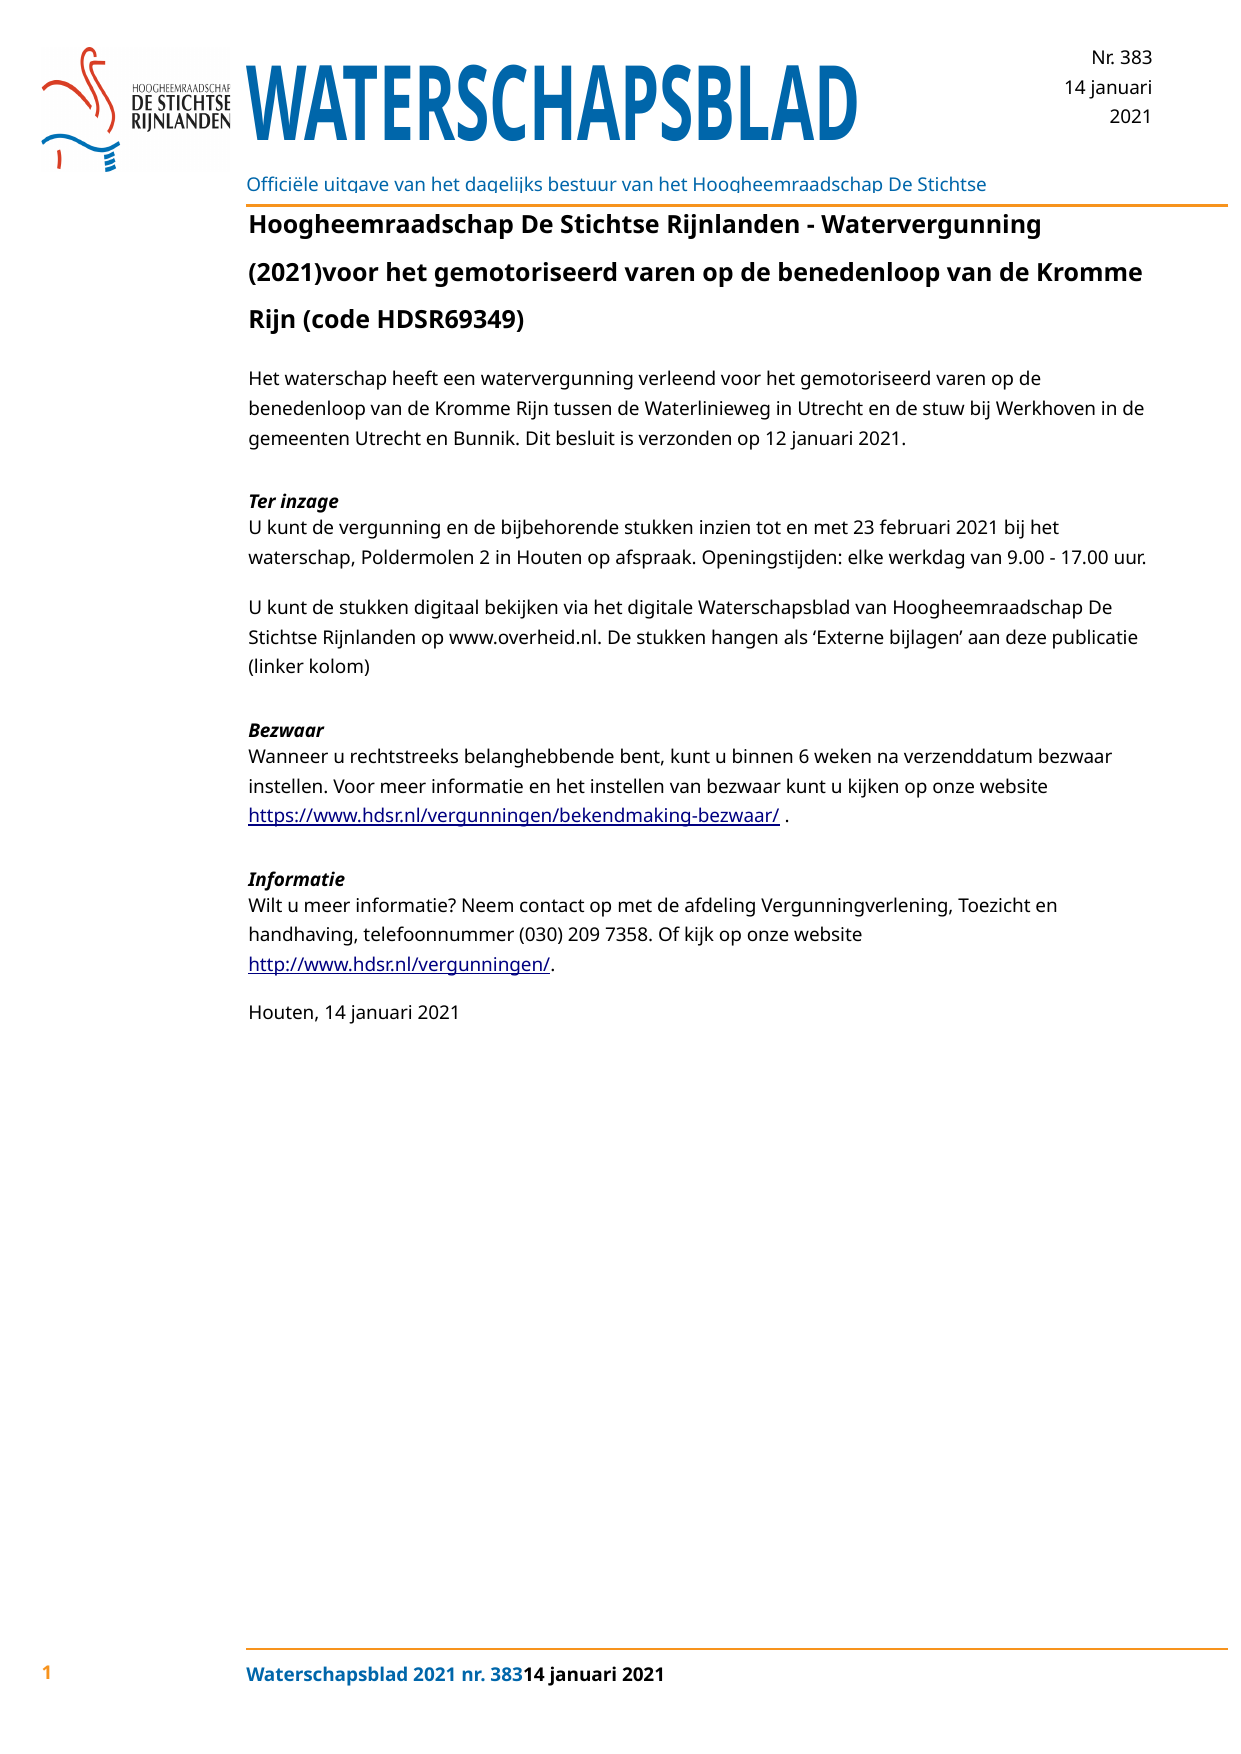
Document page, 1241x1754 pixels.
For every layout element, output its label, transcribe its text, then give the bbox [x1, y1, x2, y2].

text Hoogheemraadschap De Stichtse Rijnlanden - Watervergunning (2021)voor het gemotoriseerd varen op de benedenloop van de Kromme Rijn (code HDSR69349) [248, 207, 1152, 336]
text Houten, 14 januari 2021 [248, 999, 1152, 1025]
text U kunt de stukken digitaal bekijken via het digitale Waterschapsblad van Hoogheemraadschap De Stichtse Rijnlanden op www.overheid.nl. De stukken hangen als ‘Externe bijlagen’ aan deze publicatie (linker kolom) [248, 594, 1152, 679]
picture [41, 47, 231, 172]
text Wilt u meer informatie? Neem contact op met de afdeling Vergunningverlening, Toezicht en handhaving, telefoonnummer (030) 209 7358. Of kijk op onze website http://www.hdsr.nl/vergunningen/. [248, 892, 1152, 977]
text Ter inzage [248, 489, 1152, 514]
text Bezwaar [248, 717, 1152, 743]
text Het waterschap heeft een watervergunning verleend voor het gemotoriseerd varen op de benedenloop van de Kromme Rijn tussen de Waterlinieweg in Utrecht en de stuw bij Werkhoven in de gemeenten Utrecht en Bunnik. Dit besluit is verzonden op 12 januari 2021. [248, 366, 1152, 450]
text U kunt de vergunning en de bijbehorende stukken inzien tot en met 23 februari 2021 bij het waterschap, Poldermolen 2 in Houten op afspraak. Openingstijden: elke werkdag van 9.00 - 17.00 uur. [248, 514, 1152, 570]
text Informatie [248, 866, 1152, 892]
text Wanneer u rechtstreeks belanghebbende bent, kunt u binnen 6 weken na verzenddatum bezwaar instellen. Voor meer informatie en het instellen van bezwaar kunt u kijken op onze website https://www.hdsr.nl/vergunningen/bekendmaking-bezwaar/ . [248, 743, 1152, 828]
